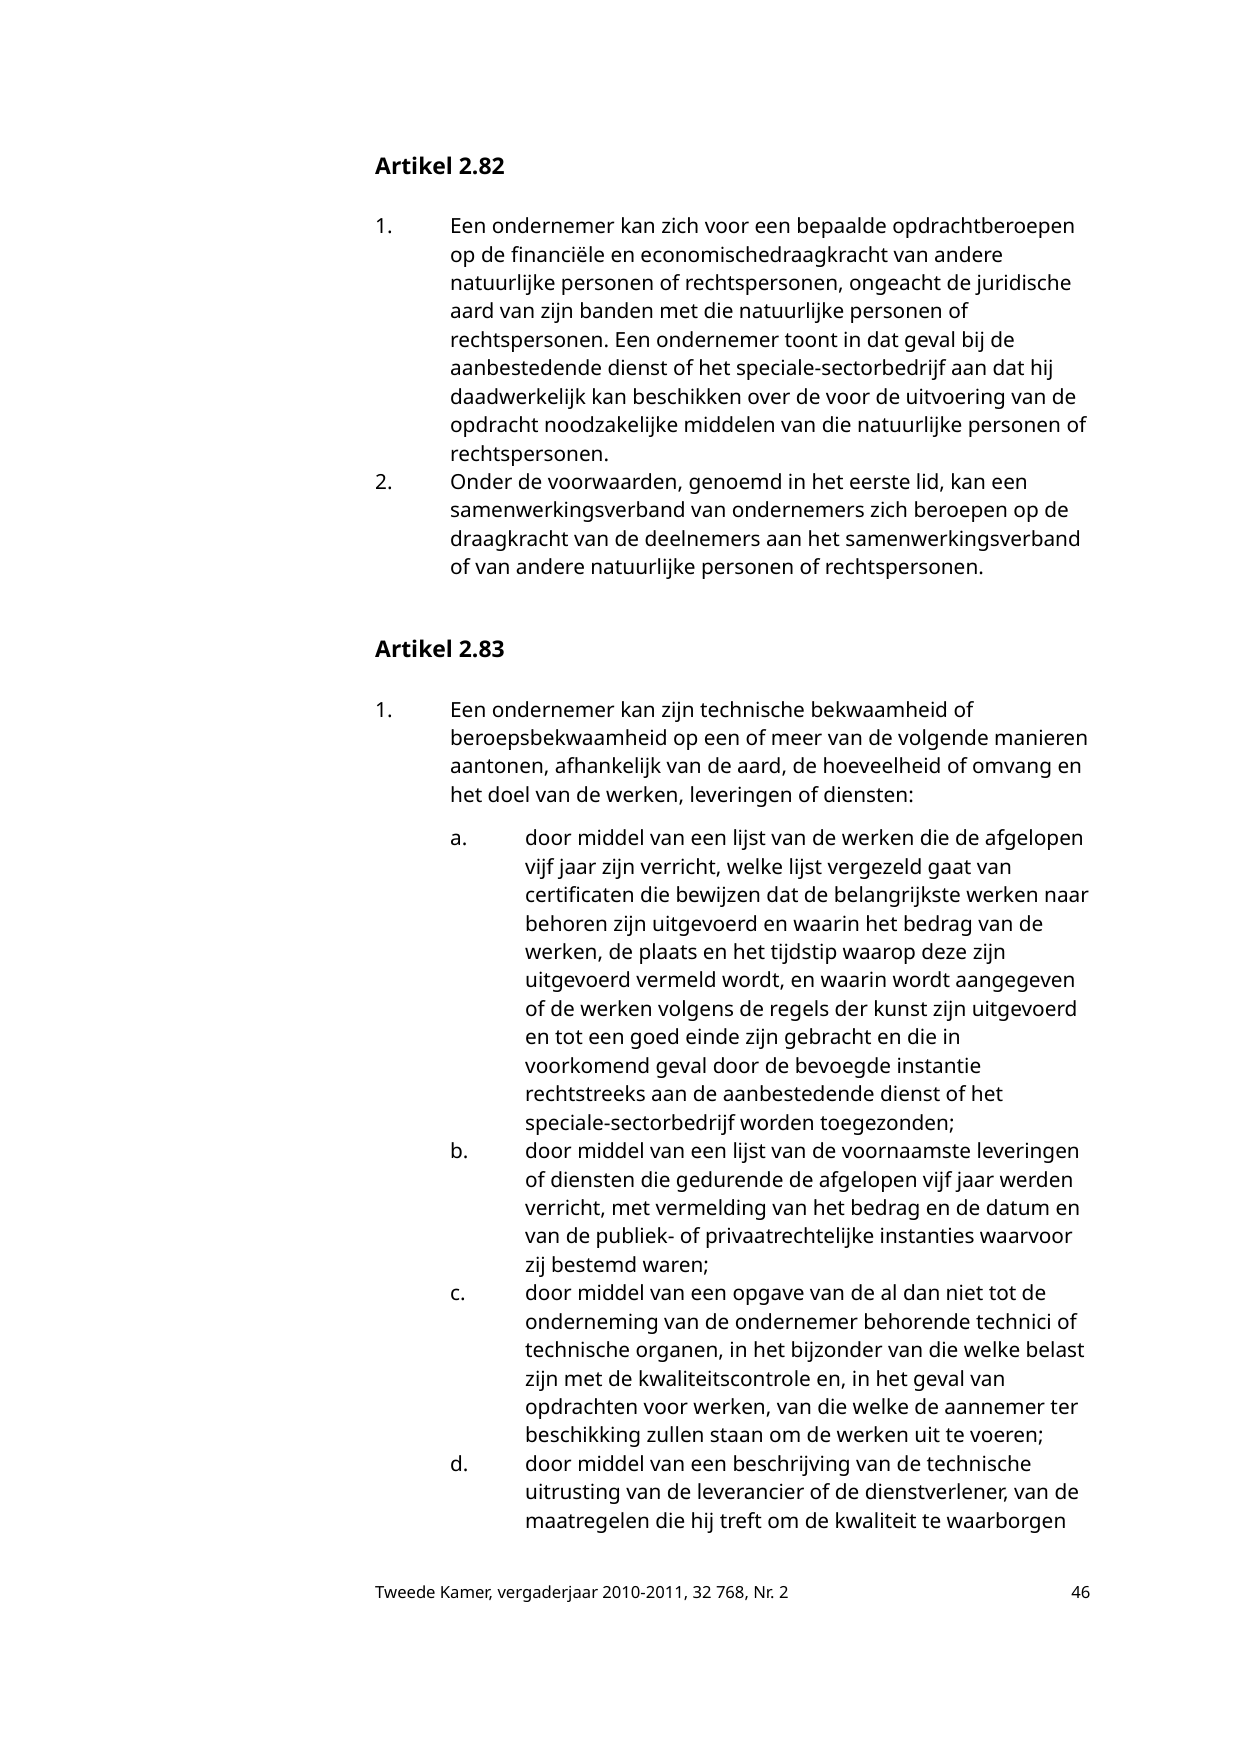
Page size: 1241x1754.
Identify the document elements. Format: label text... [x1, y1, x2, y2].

list door middel van een beschrijving van de technische uitrusting van de leverancier of de dienstverlener, van de maatregelen die hij treft om de kwaliteit te waarborgen [450, 1449, 1090, 1534]
list Een ondernemer kan zich voor een bepaalde opdrachtberoepen op de financiële en economischedraagkracht van andere natuurlijke personen of rechtspersonen, ongeacht de juridische aard van zijn banden met die natuurlijke personen of rechtspersonen. Een ondernemer toont in dat geval bij de aanbestedende dienst of het speciale-sectorbedrijf aan dat hij daadwerkelijk kan beschikken over de voor de uitvoering van de opdracht noodzakelijke middelen van die natuurlijke personen of rechtspersonen. [375, 211, 1090, 467]
list door middel van een lijst van de werken die de afgelopen vijf jaar zijn verricht, welke lijst vergezeld gaat van certificaten die bewijzen dat de belangrijkste werken naar behoren zijn uitgevoerd en waarin het bedrag van de werken, de plaats en het tijdstip waarop deze zijn uitgevoerd vermeld wordt, en waarin wordt aangegeven of de werken volgens de regels der kunst zijn uitgevoerd en tot een goed einde zijn gebracht en die in voorkomend geval door de bevoegde instantie rechtstreeks aan de aanbestedende dienst of het speciale-sectorbedrijf worden toegezonden; [450, 823, 1090, 1136]
list door middel van een lijst van de voornaamste leveringen of diensten die gedurende de afgelopen vijf jaar werden verricht, met vermelding van het bedrag en de datum en van de publiek- of privaatrechtelijke instanties waarvoor zij bestemd waren; [450, 1136, 1090, 1278]
subtitle Artikel 2.83 [375, 633, 1090, 665]
list Een ondernemer kan zijn technische bekwaamheid of beroepsbekwaamheid op een of meer van de volgende manieren aantonen, afhankelijk van de aard, de hoeveelheid of omvang en het doel van de werken, leveringen of diensten: [375, 695, 1090, 808]
list Onder de voorwaarden, genoemd in het eerste lid, kan een samenwerkingsverband van ondernemers zich beroepen op de draagkracht van de deelnemers aan het samenwerkingsverband of van andere natuurlijke personen of rechtspersonen. [375, 467, 1090, 581]
list door middel van een opgave van de al dan niet tot de onderneming van de ondernemer behorende technici of technische organen, in het bijzonder van die welke belast zijn met de kwaliteitscontrole en, in het geval van opdrachten voor werken, van die welke de aannemer ter beschikking zullen staan om de werken uit te voeren; [450, 1278, 1090, 1449]
subtitle Artikel 2.82 [375, 150, 1090, 181]
